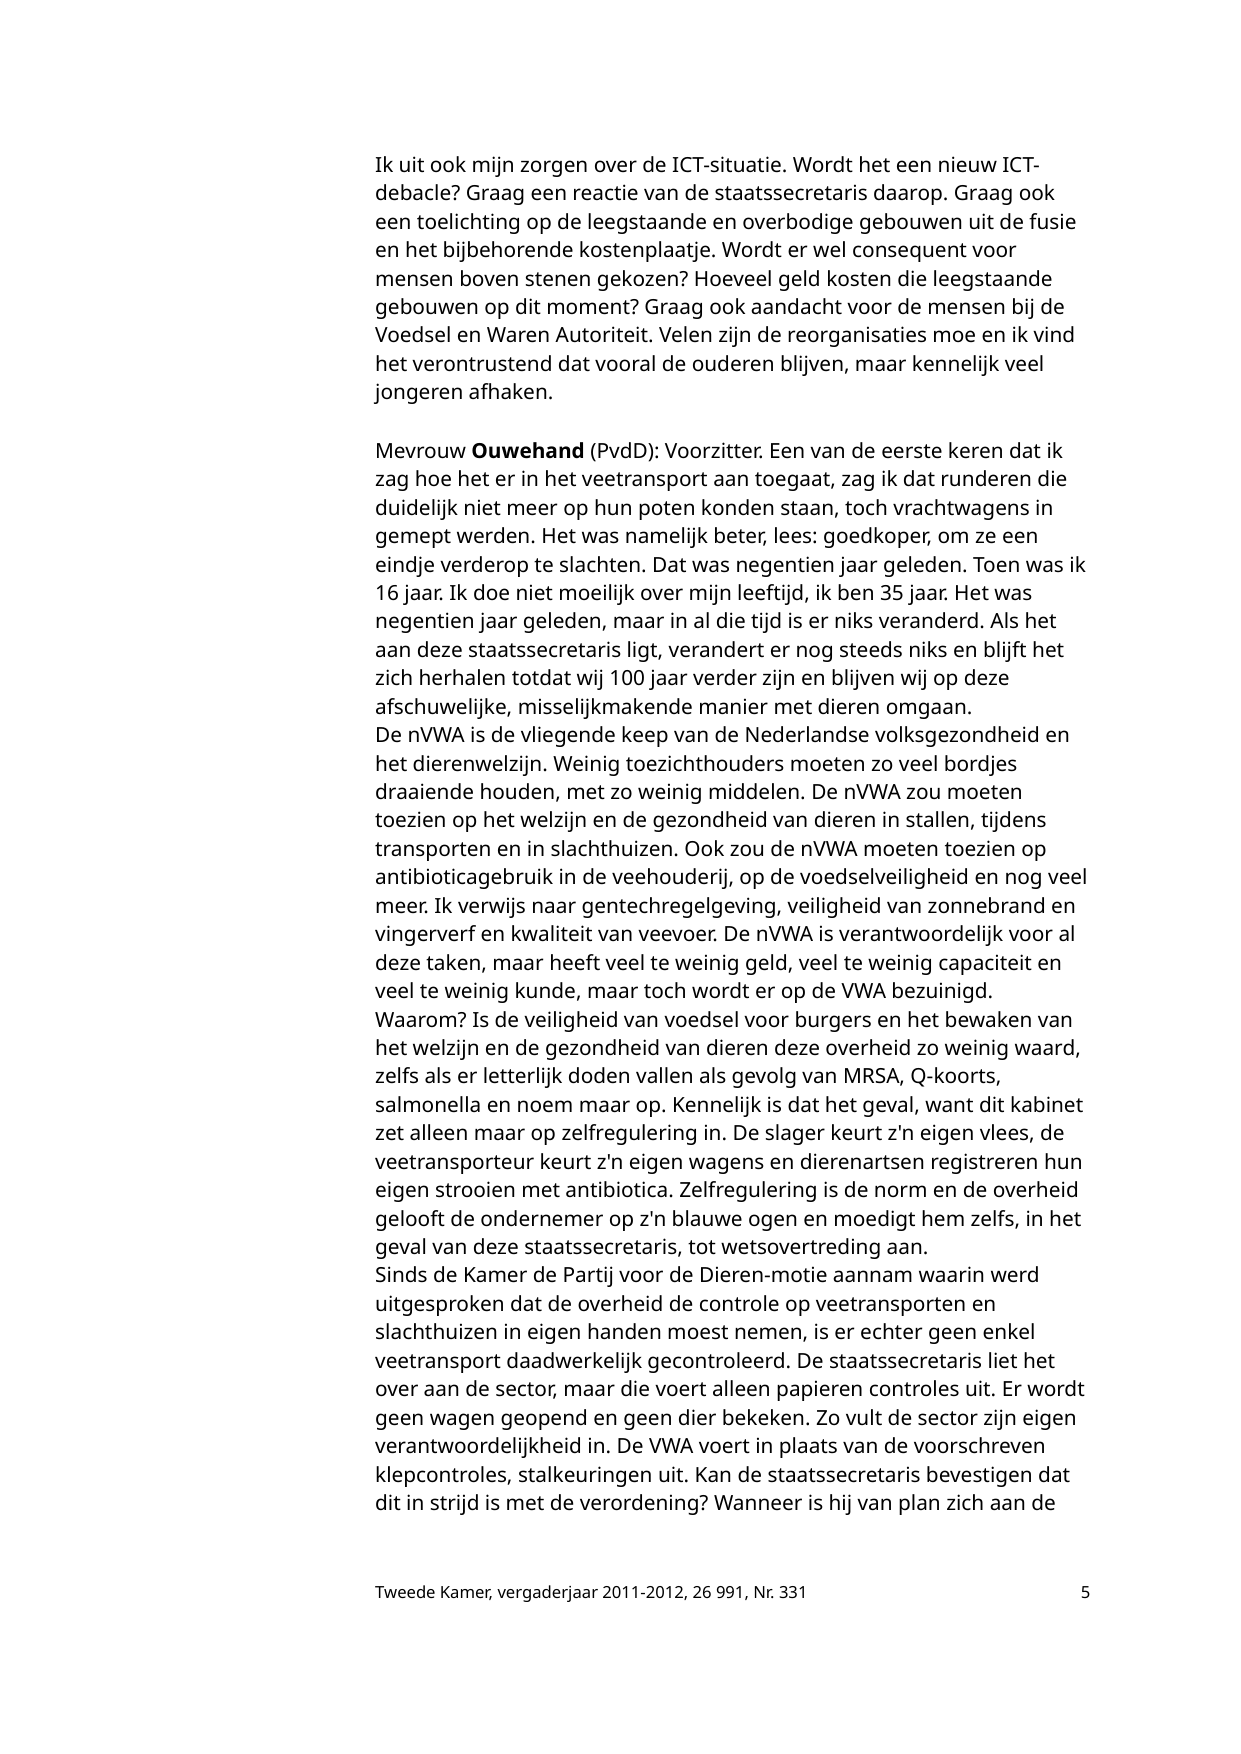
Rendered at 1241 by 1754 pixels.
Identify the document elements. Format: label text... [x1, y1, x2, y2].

text Ik uit ook mijn zorgen over de ICT-situatie. Wordt het een nieuw ICT-debacle? Graag een reactie van de staatssecretaris daarop. Graag ook een toelichting op de leegstaande en overbodige gebouwen uit de fusie en het bijbehorende kostenplaatje. Wordt er wel consequent voor mensen boven stenen gekozen? Hoeveel geld kosten die leegstaande gebouwen op dit moment? Graag ook aandacht voor de mensen bij de Voedsel en Waren Autoriteit. Velen zijn de reorganisaties moe en ik vind het verontrustend dat vooral de ouderen blijven, maar kennelijk veel jongeren afhaken. [375, 150, 1090, 406]
text Sinds de Kamer de Partij voor de Dieren-motie aannam waarin werd uitgesproken dat de overheid de controle op veetransporten en slachthuizen in eigen handen moest nemen, is er echter geen enkel veetransport daadwerkelijk gecontroleerd. De staatssecretaris liet het over aan de sector, maar die voert alleen papieren controles uit. Er wordt geen wagen geopend en geen dier bekeken. Zo vult de sector zijn eigen verantwoordelijkheid in. De VWA voert in plaats van de voorschreven klepcontroles, stalkeuringen uit. Kan de staatssecretaris bevestigen dat dit in strijd is met de verordening? Wanneer is hij van plan zich aan de [375, 1261, 1090, 1517]
text Mevrouw Ouwehand (PvdD): Voorzitter. Een van de eerste keren dat ik zag hoe het er in het veetransport aan toegaat, zag ik dat runderen die duidelijk niet meer op hun poten konden staan, toch vrachtwagens in gemept werden. Het was namelijk beter, lees: goedkoper, om ze een eindje verderop te slachten. Dat was negentien jaar geleden. Toen was ik 16 jaar. Ik doe niet moeilijk over mijn leeftijd, ik ben 35 jaar. Het was negentien jaar geleden, maar in al die tijd is er niks veranderd. Als het aan deze staatssecretaris ligt, verandert er nog steeds niks en blijft het zich herhalen totdat wij 100 jaar verder zijn en blijven wij op deze afschuwelijke, misselijkmakende manier met dieren omgaan. [375, 436, 1090, 720]
text De nVWA is de vliegende keep van de Nederlandse volksgezondheid en het dierenwelzijn. Weinig toezichthouders moeten zo veel bordjes draaiende houden, met zo weinig middelen. De nVWA zou moeten toezien op het welzijn en de gezondheid van dieren in stallen, tijdens transporten en in slachthuizen. Ook zou de nVWA moeten toezien op antibioticagebruik in de veehouderij, op de voedselveiligheid en nog veel meer. Ik verwijs naar gentechregelgeving, veiligheid van zonnebrand en vingerverf en kwaliteit van veevoer. De nVWA is verantwoordelijk voor al deze taken, maar heeft veel te weinig geld, veel te weinig capaciteit en veel te weinig kunde, maar toch wordt er op de VWA bezuinigd. Waarom? Is de veiligheid van voedsel voor burgers en het bewaken van het welzijn en de gezondheid van dieren deze overheid zo weinig waard, zelfs als er letterlijk doden vallen als gevolg van MRSA, Q-koorts, salmonella en noem maar op. Kennelijk is dat het geval, want dit kabinet zet alleen maar op zelfregulering in. De slager keurt z'n eigen vlees, de veetransporteur keurt z'n eigen wagens en dierenartsen registreren hun eigen strooien met antibiotica. Zelfregulering is de norm en de overheid gelooft de ondernemer op z'n blauwe ogen en moedigt hem zelfs, in het geval van deze staatssecretaris, tot wetsovertreding aan. [375, 720, 1090, 1261]
